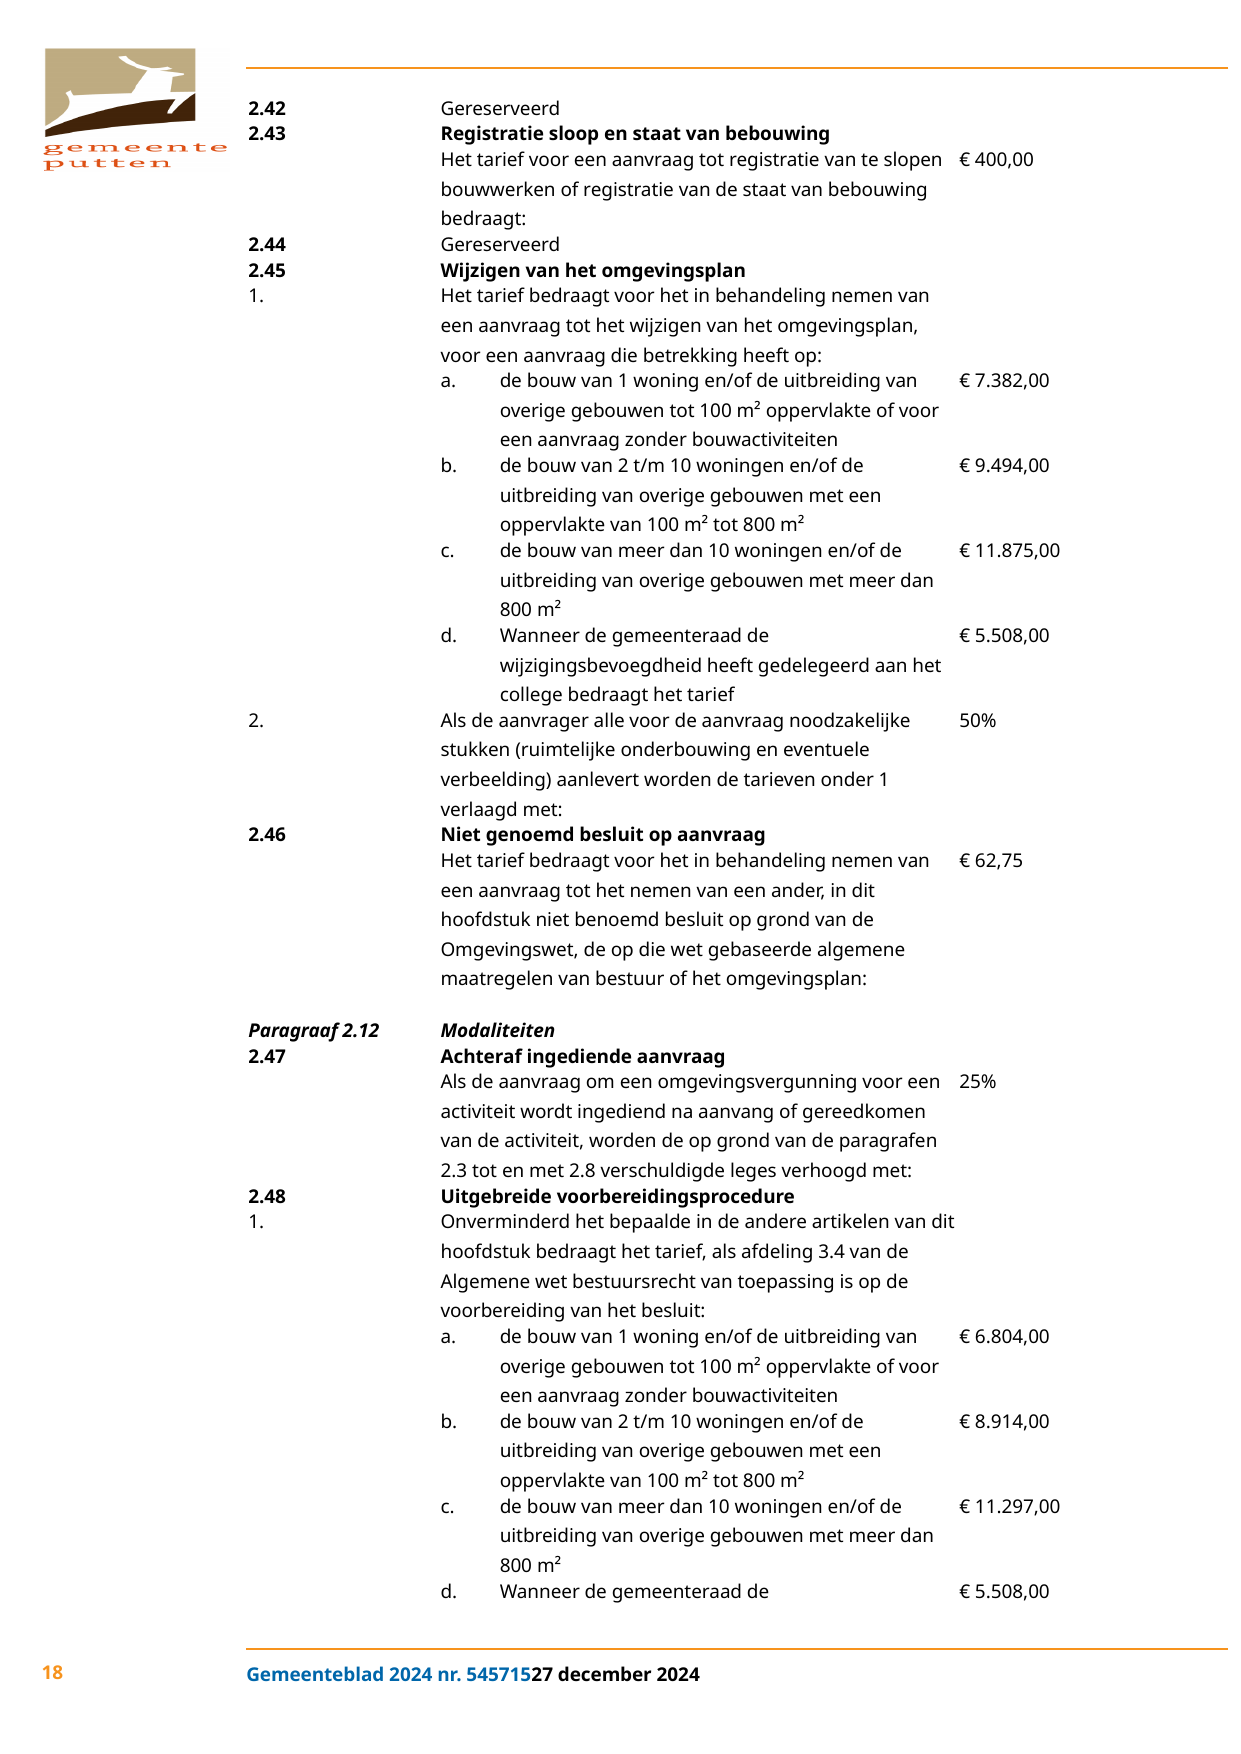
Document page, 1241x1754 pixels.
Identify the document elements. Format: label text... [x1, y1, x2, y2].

table_cell [959, 257, 1152, 283]
table_cell Gereserveerd [440, 231, 959, 257]
table_cell Het tarief voor een aanvraag tot registratie van te slopen bouwwerken of registratie van de staat van bebouwing bedraagt: [440, 146, 959, 231]
table_cell 50% [959, 707, 1152, 822]
table_cell [248, 368, 440, 452]
table_cell Als de aanvrager alle voor de aanvraag noodzakelijke stukken (ruimtelijke onderbouwing en eventuele verbeelding) aanlevert worden de tarieven onder 1 verlaagd met: [440, 707, 959, 822]
table_cell 2.47 [248, 1043, 440, 1068]
table_cell [248, 991, 440, 1017]
table_cell [959, 1183, 1152, 1209]
table_cell € 11.297,00 [959, 1493, 1152, 1578]
picture [41, 47, 231, 172]
table_cell [959, 1017, 1152, 1043]
table_cell [959, 95, 1152, 121]
table_cell Het tarief bedraagt voor het in behandeling nemen van een aanvraag tot het wijzigen van het omgevingsplan, voor een aanvraag die betrekking heeft op: [440, 283, 959, 367]
table_cell [959, 991, 1152, 1017]
table_cell € 62,75 [959, 847, 1152, 991]
table_cell 2.46 [248, 822, 440, 847]
table_cell [248, 622, 440, 707]
table_cell € 7.382,00 [959, 368, 1152, 452]
table_cell € 6.804,00 [959, 1323, 1152, 1408]
table_cell Wanneer de gemeenteraad de [440, 1578, 959, 1604]
table_cell Paragraaf 2.12 [248, 1017, 440, 1043]
table_cell de bouw van meer dan 10 woningen en/of de uitbreiding van overige gebouwen met meer dan 800 m² [440, 537, 959, 622]
table_cell [248, 537, 440, 622]
table_cell € 9.494,00 [959, 453, 1152, 537]
table_cell [248, 453, 440, 537]
table_cell [959, 1043, 1152, 1068]
table_cell Het tarief bedraagt voor het in behandeling nemen van een aanvraag tot het nemen van een ander, in dit hoofdstuk niet benoemd besluit op grond van de Omgevingswet, de op die wet gebaseerde algemene maatregelen van bestuur of het omgevingsplan: [440, 847, 959, 991]
table_cell € 11.875,00 [959, 537, 1152, 622]
table_cell [440, 991, 959, 1017]
table_cell € 5.508,00 [959, 622, 1152, 707]
table_cell de bouw van meer dan 10 woningen en/of de uitbreiding van overige gebouwen met meer dan 800 m² [440, 1493, 959, 1578]
table_cell Wanneer de gemeenteraad de wijzigingsbevoegdheid heeft gedelegeerd aan het college bedraagt het tarief [440, 622, 959, 707]
table_cell 1. [248, 283, 440, 367]
table_cell € 5.508,00 [959, 1578, 1152, 1604]
table_cell [248, 1493, 440, 1578]
table_cell de bouw van 1 woning en/of de uitbreiding van overige gebouwen tot 100 m² oppervlakte of voor een aanvraag zonder bouwactiviteiten [440, 1323, 959, 1408]
table_cell Wijzigen van het omgevingsplan [440, 257, 959, 283]
table_cell [959, 1209, 1152, 1323]
table_cell Modaliteiten [440, 1017, 959, 1043]
table_cell [959, 121, 1152, 146]
table_cell 2.48 [248, 1183, 440, 1209]
table_cell 2.44 [248, 231, 440, 257]
table_cell [959, 283, 1152, 367]
table_cell [248, 1578, 440, 1604]
table_cell € 8.914,00 [959, 1408, 1152, 1493]
table_cell de bouw van 2 t/m 10 woningen en/of de uitbreiding van overige gebouwen met een oppervlakte van 100 m² tot 800 m² [440, 1408, 959, 1493]
table_cell Als de aanvraag om een omgevingsvergunning voor een activiteit wordt ingediend na aanvang of gereedkomen van de activiteit, worden de op grond van de paragrafen 2.3 tot en met 2.8 verschuldigde leges verhoogd met: [440, 1069, 959, 1183]
table_cell [248, 146, 440, 231]
table_cell Registratie sloop en staat van bebouwing [440, 121, 959, 146]
table_cell de bouw van 2 t/m 10 woningen en/of de uitbreiding van overige gebouwen met een oppervlakte van 100 m² tot 800 m² [440, 453, 959, 537]
table_cell 2.43 [248, 121, 440, 146]
table_cell 1. [248, 1209, 440, 1323]
table_cell 2.45 [248, 257, 440, 283]
table_cell 2.42 [248, 95, 440, 121]
table_cell [248, 847, 440, 991]
table_cell 25% [959, 1069, 1152, 1183]
table_cell [959, 822, 1152, 847]
table_cell Onverminderd het bepaalde in de andere artikelen van dit hoofdstuk bedraagt het tarief, als afdeling 3.4 van de Algemene wet bestuursrecht van toepassing is op de voorbereiding van het besluit: [440, 1209, 959, 1323]
table_cell [248, 1069, 440, 1183]
table_cell € 400,00 [959, 146, 1152, 231]
table_cell Gereserveerd [440, 95, 959, 121]
table_cell [248, 1323, 440, 1408]
table_cell Achteraf ingediende aanvraag [440, 1043, 959, 1068]
table_cell [959, 231, 1152, 257]
table_cell Uitgebreide voorbereidingsprocedure [440, 1183, 959, 1209]
table_cell [248, 1408, 440, 1493]
table_cell Niet genoemd besluit op aanvraag [440, 822, 959, 847]
table_cell 2. [248, 707, 440, 822]
table_cell de bouw van 1 woning en/of de uitbreiding van overige gebouwen tot 100 m² oppervlakte of voor een aanvraag zonder bouwactiviteiten [440, 368, 959, 452]
